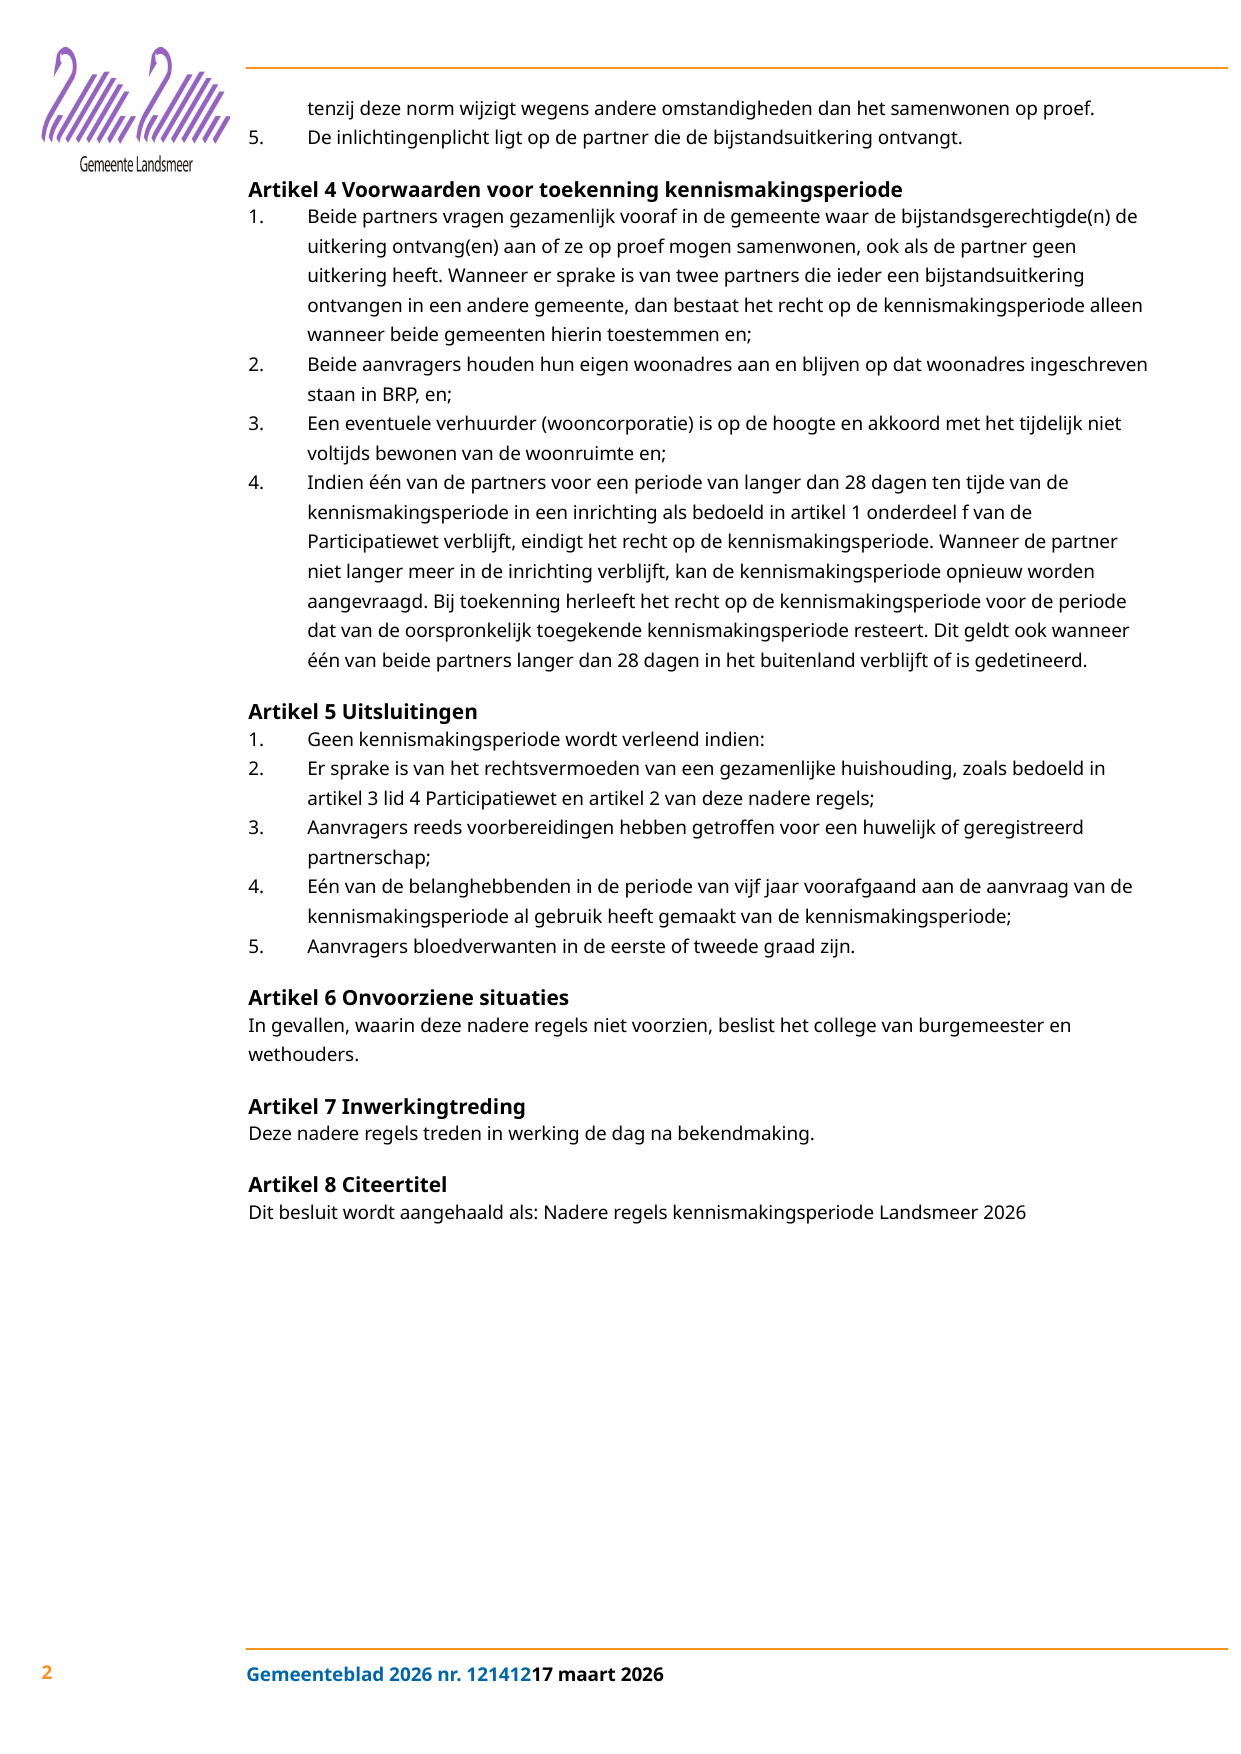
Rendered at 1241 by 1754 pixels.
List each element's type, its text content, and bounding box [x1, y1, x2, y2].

text Dit besluit wordt aangehaald als: Nadere regels kennismakingsperiode Landsmeer 2026 [248, 1199, 1152, 1225]
list Eén van de belanghebbenden in de periode van vijf jaar voorafgaand aan de aanvraag van de kennismakingsperiode al gebruik heeft gemaakt van de kennismakingsperiode; [248, 874, 1152, 929]
list Beide partners vragen gezamenlijk vooraf in de gemeente waar de bijstandsgerechtigde(n) de uitkering ontvang(en) aan of ze op proef mogen samenwonen, ook als de partner geen uitkering heeft. Wanneer er sprake is van twee partners die ieder een bijstandsuitkering ontvangen in een andere gemeente, dan bestaat het recht op de kennismakingsperiode alleen wanneer beide gemeenten hierin toestemmen en; [248, 203, 1152, 347]
list Indien één van de partners voor een periode van langer dan 28 dagen ten tijde van de kennismakingsperiode in een inrichting als bedoeld in artikel 1 onderdeel f van de Participatiewet verblijft, eindigt het recht op de kennismakingsperiode. Wanneer de partner niet langer meer in de inrichting verblijft, kan de kennismakingsperiode opnieuw worden aangevraagd. Bij toekenning herleeft het recht op de kennismakingsperiode voor de periode dat van de oorspronkelijk toegekende kennismakingsperiode resteert. Dit geldt ook wanneer één van beide partners langer dan 28 dagen in het buitenland verblijft of is gedetineerd. [248, 469, 1152, 673]
picture [41, 47, 231, 172]
text Artikel 8 Citeertitel [248, 1171, 1152, 1199]
list Er sprake is van het rechtsvermoeden van een gezamenlijke huishouding, zoals bedoeld in artikel 3 lid 4 Participatiewet en artikel 2 van deze nadere regels; [248, 755, 1152, 811]
text Deze nadere regels treden in werking de dag na bekendmaking. [248, 1120, 1152, 1146]
text In gevallen, waarin deze nadere regels niet voorzien, beslist het college van burgemeester en wethouders. [248, 1012, 1152, 1067]
text Artikel 6 Onvoorziene situaties [248, 983, 1152, 1012]
list tenzij deze norm wijzigt wegens andere omstandigheden dan het samenwonen op proef. [248, 95, 1152, 121]
list Aanvragers bloedverwanten in de eerste of tweede graad zijn. [248, 933, 1152, 959]
text Artikel 7 Inwerkingtreding [248, 1092, 1152, 1120]
list De inlichtingenplicht ligt op de partner die de bijstandsuitkering ontvangt. [248, 124, 1152, 150]
list Beide aanvragers houden hun eigen woonadres aan en blijven op dat woonadres ingeschreven staan in BRP, en; [248, 351, 1152, 406]
text Artikel 4 Voorwaarden voor toekenning kennismakingsperiode [248, 175, 1152, 203]
list Geen kennismakingsperiode wordt verleend indien: [248, 726, 1152, 752]
list Een eventuele verhuurder (wooncorporatie) is op de hoogte en akkoord met het tijdelijk niet voltijds bewonen van de woonruimte en; [248, 410, 1152, 466]
list Aanvragers reeds voorbereidingen hebben getroffen voor een huwelijk of geregistreerd partnerschap; [248, 814, 1152, 870]
text Artikel 5 Uitsluitingen [248, 697, 1152, 726]
